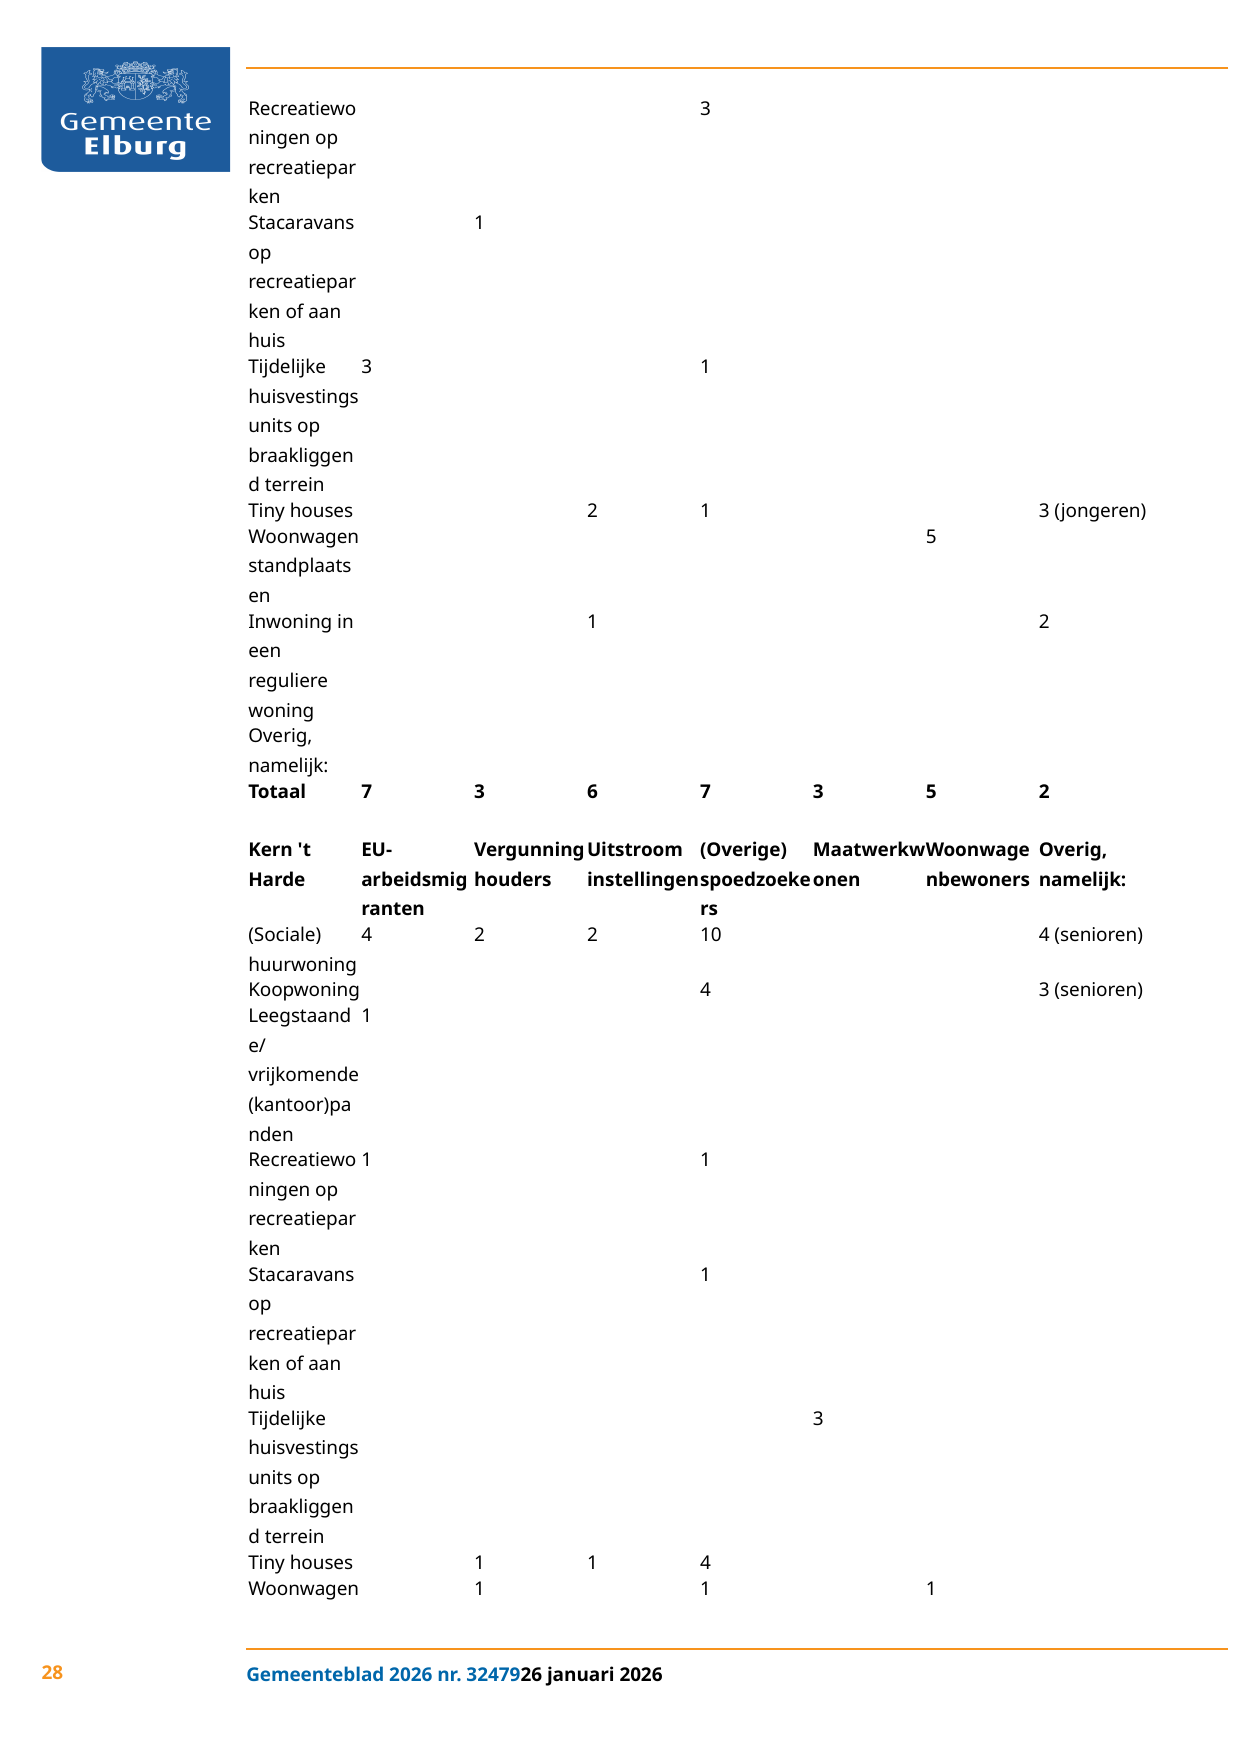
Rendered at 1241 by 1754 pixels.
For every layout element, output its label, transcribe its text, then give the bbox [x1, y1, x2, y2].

table_cell [813, 723, 926, 778]
table_cell [926, 1549, 1038, 1575]
table_cell [813, 209, 926, 353]
table_cell [474, 608, 587, 722]
table_cell [361, 498, 474, 523]
table_cell [700, 1405, 813, 1549]
table_cell [474, 95, 587, 209]
table_cell [587, 723, 700, 778]
table_header Uitstroom instellingen [587, 836, 700, 921]
table_cell Leegstaande/vrijkomende (kantoor)panden [248, 1003, 361, 1146]
table_cell [926, 498, 1038, 523]
table_cell 4 [361, 921, 474, 977]
table_cell 1 [700, 353, 813, 497]
table_cell [361, 977, 474, 1002]
table_cell [1039, 723, 1152, 778]
table_cell 1 [926, 1575, 1038, 1601]
table_cell Tijdelijke huisvestingsunits op braakliggend terrein [248, 353, 361, 497]
table_cell Koopwoning [248, 977, 361, 1002]
table_cell Totaal [248, 778, 361, 803]
table_cell Stacaravans op recreatieparken of aan huis [248, 1261, 361, 1405]
table_cell [361, 1261, 474, 1405]
table_cell [700, 1003, 813, 1146]
table_cell 1 [700, 1146, 813, 1261]
table_cell [1039, 1549, 1152, 1575]
table_cell [813, 1146, 926, 1261]
table_cell [926, 1146, 1038, 1261]
table_cell 1 [700, 1575, 813, 1601]
table_cell Stacaravans op recreatieparken of aan huis [248, 209, 361, 353]
table_cell [361, 723, 474, 778]
table_cell [587, 977, 700, 1002]
table_cell [813, 921, 926, 977]
table_cell [813, 977, 926, 1002]
table_cell [1039, 1003, 1152, 1146]
table_cell [1039, 1405, 1152, 1549]
table_cell [361, 95, 474, 209]
table_cell 2 [587, 498, 700, 523]
table_cell Inwoning in een reguliere woning [248, 608, 361, 722]
table_cell 3 [700, 95, 813, 209]
table_cell [474, 523, 587, 608]
table_cell [474, 353, 587, 497]
table_cell [926, 353, 1038, 497]
table_cell [361, 1575, 474, 1601]
table_cell [587, 353, 700, 497]
table_cell [474, 1261, 587, 1405]
table_cell 5 [926, 778, 1038, 803]
table_cell 4 (senioren) [1039, 921, 1152, 977]
table_header Overig, namelijk: [1039, 836, 1152, 921]
table_header Kern 't Harde [248, 836, 361, 921]
table_cell Tiny houses [248, 498, 361, 523]
table_cell [587, 1575, 700, 1601]
table_cell 3 [813, 778, 926, 803]
table_cell [587, 1003, 700, 1146]
table_cell [813, 1575, 926, 1601]
table_cell 3 [474, 778, 587, 803]
table_cell 2 [587, 921, 700, 977]
table_cell Tijdelijke huisvestingsunits op braakliggend terrein [248, 1405, 361, 1549]
table_cell [474, 977, 587, 1002]
table_cell [700, 608, 813, 722]
table_header EU-arbeidsmigranten [361, 836, 474, 921]
table_cell [813, 1549, 926, 1575]
table_cell 5 [926, 523, 1038, 608]
table_header Vergunninghouders [474, 836, 587, 921]
table_cell 1 [474, 1549, 587, 1575]
table_cell 6 [587, 778, 700, 803]
table_cell 4 [700, 977, 813, 1002]
table_cell [926, 209, 1038, 353]
table_cell 1 [361, 1146, 474, 1261]
table_cell 7 [700, 778, 813, 803]
table_cell [926, 723, 1038, 778]
table_cell [926, 977, 1038, 1002]
table_cell 3 [813, 1405, 926, 1549]
table_cell [361, 1549, 474, 1575]
table_cell 10 [700, 921, 813, 977]
table_cell [813, 1261, 926, 1405]
table_cell [700, 209, 813, 353]
table_cell [361, 1405, 474, 1549]
table_cell 1 [700, 1261, 813, 1405]
table_cell [474, 1146, 587, 1261]
table_cell [474, 1405, 587, 1549]
table_cell (Sociale) huurwoning [248, 921, 361, 977]
table_cell 2 [474, 921, 587, 977]
table_cell 3 (senioren) [1039, 977, 1152, 1002]
table_cell [361, 209, 474, 353]
table_cell [926, 1405, 1038, 1549]
table_cell 1 [474, 1575, 587, 1601]
table_cell [926, 608, 1038, 722]
table_cell 1 [587, 1549, 700, 1575]
table_cell [587, 523, 700, 608]
table_cell [1039, 1146, 1152, 1261]
table_cell Recreatiewoningen op recreatieparken [248, 95, 361, 209]
table_cell [474, 723, 587, 778]
table_cell [1039, 523, 1152, 608]
table_cell Woonwagenstandplaatsen [248, 523, 361, 608]
table_cell [926, 921, 1038, 977]
table_header (Overige) spoedzoekers [700, 836, 813, 921]
table_cell 2 [1039, 778, 1152, 803]
table_cell Woonwagen [248, 1575, 361, 1601]
table_cell 1 [700, 498, 813, 523]
picture [41, 47, 231, 172]
table_cell [587, 1146, 700, 1261]
table_cell [474, 498, 587, 523]
table_cell [813, 1003, 926, 1146]
table_header Woonwagenbewoners [926, 836, 1038, 921]
table_header Maatwerkwonen [813, 836, 926, 921]
table_cell [1039, 95, 1152, 209]
table_cell [926, 1003, 1038, 1146]
table_cell [1039, 1575, 1152, 1601]
table_cell [474, 1003, 587, 1146]
table_cell [813, 523, 926, 608]
table_cell Overig, namelijk: [248, 723, 361, 778]
table_cell [361, 523, 474, 608]
table_cell [1039, 1261, 1152, 1405]
table_cell [813, 498, 926, 523]
table_cell [587, 95, 700, 209]
table_cell [587, 209, 700, 353]
table_cell [587, 1261, 700, 1405]
table_cell 1 [361, 1003, 474, 1146]
table_cell [700, 523, 813, 608]
table_cell [700, 723, 813, 778]
table_cell Recreatiewoningen op recreatieparken [248, 1146, 361, 1261]
table_cell [926, 95, 1038, 209]
table_cell 1 [587, 608, 700, 722]
table_cell [361, 608, 474, 722]
table_cell 4 [700, 1549, 813, 1575]
table_cell [813, 353, 926, 497]
table_cell [926, 1261, 1038, 1405]
table_cell [813, 608, 926, 722]
table_cell 7 [361, 778, 474, 803]
table_cell Tiny houses [248, 1549, 361, 1575]
table_cell [1039, 209, 1152, 353]
table_cell 2 [1039, 608, 1152, 722]
table_cell 1 [474, 209, 587, 353]
table_cell [813, 95, 926, 209]
table_cell 3 (jongeren) [1039, 498, 1152, 523]
table_cell [1039, 353, 1152, 497]
table_cell [587, 1405, 700, 1549]
table_cell 3 [361, 353, 474, 497]
